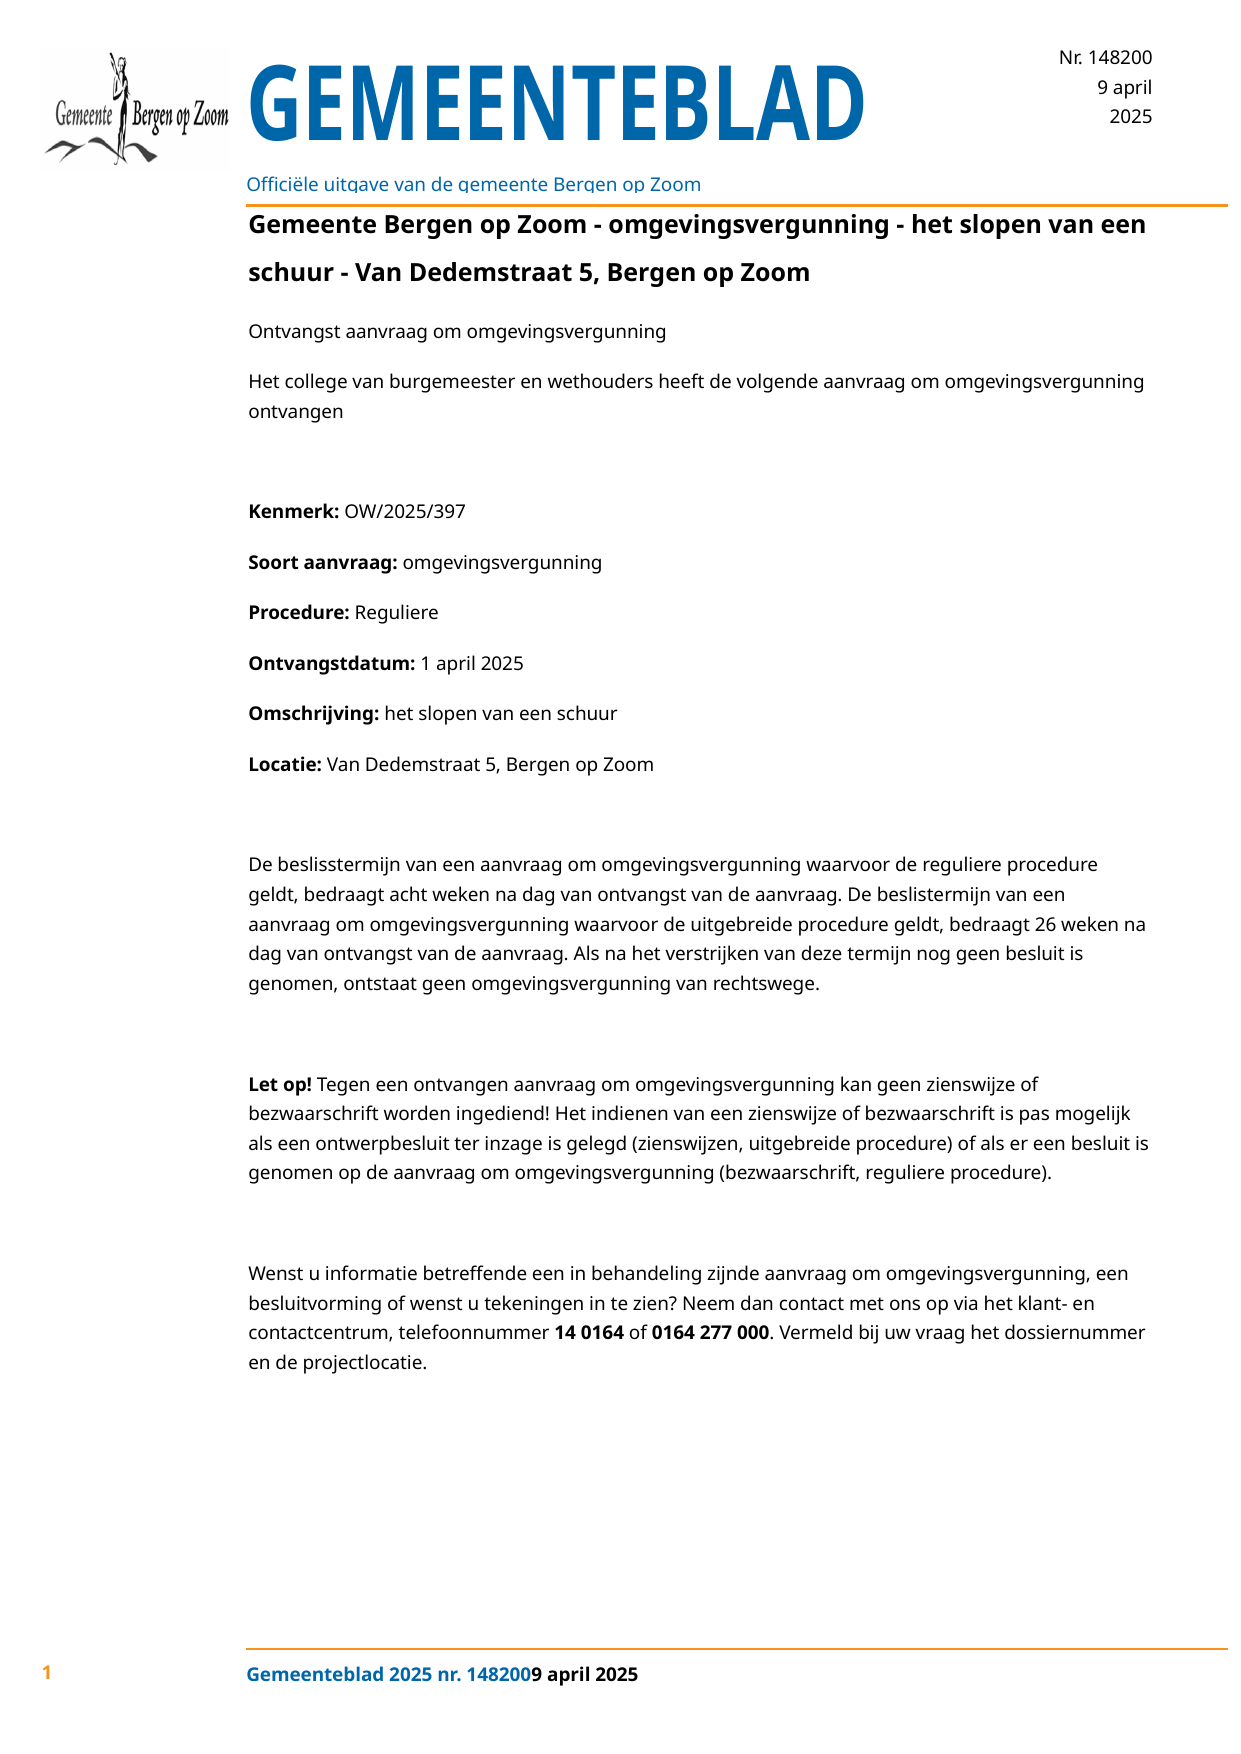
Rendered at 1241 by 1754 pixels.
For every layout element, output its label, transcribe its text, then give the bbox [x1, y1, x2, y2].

text Soort aanvraag: omgevingsvergunning [248, 549, 1152, 575]
text Procedure: Reguliere [248, 599, 1152, 625]
text Let op! Tegen een ontvangen aanvraag om omgevingsvergunning kan geen zienswijze of bezwaarschrift worden ingediend! Het indienen van een zienswijze of bezwaarschrift is pas mogelijk als een ontwerpbesluit ter inzage is gelegd (zienswijzen, uitgebreide procedure) of als er een besluit is genomen op de aanvraag om omgevingsvergunning (bezwaarschrift, reguliere procedure). [248, 1071, 1152, 1185]
text Gemeente Bergen op Zoom - omgevingsvergunning - het slopen van een schuur - Van Dedemstraat 5, Bergen op Zoom [248, 207, 1152, 288]
text Kenmerk: OW/2025/397 [248, 499, 1152, 524]
text Het college van burgemeester en wethouders heeft de volgende aanvraag om omgevingsvergunning ontvangen [248, 368, 1152, 424]
text Wenst u informatie betreffende een in behandeling zijnde aanvraag om omgevingsvergunning, een besluitvorming of wenst u tekeningen in te zien? Neem dan contact met ons op via het klant- en contactcentrum, telefoonnummer 14 0164 of 0164 277 000. Vermeld bij uw vraag het dossiernummer en de projectlocatie. [248, 1260, 1152, 1375]
text De beslisstermijn van een aanvraag om omgevingsvergunning waarvoor de reguliere procedure geldt, bedraagt acht weken na dag van ontvangst van de aanvraag. De beslistermijn van een aanvraag om omgevingsvergunning waarvoor de uitgebreide procedure geldt, bedraagt 26 weken na dag van ontvangst van de aanvraag. Als na het verstrijken van deze termijn nog geen besluit is genomen, ontstaat geen omgevingsvergunning van rechtswege. [248, 852, 1152, 996]
text Ontvangst aanvraag om omgevingsvergunning [248, 318, 1152, 344]
text Ontvangstdatum: 1 april 2025 [248, 650, 1152, 676]
text Locatie: Van Dedemstraat 5, Bergen op Zoom [248, 751, 1152, 777]
text Omschrijving: het slopen van een schuur [248, 700, 1152, 726]
picture [41, 47, 231, 172]
